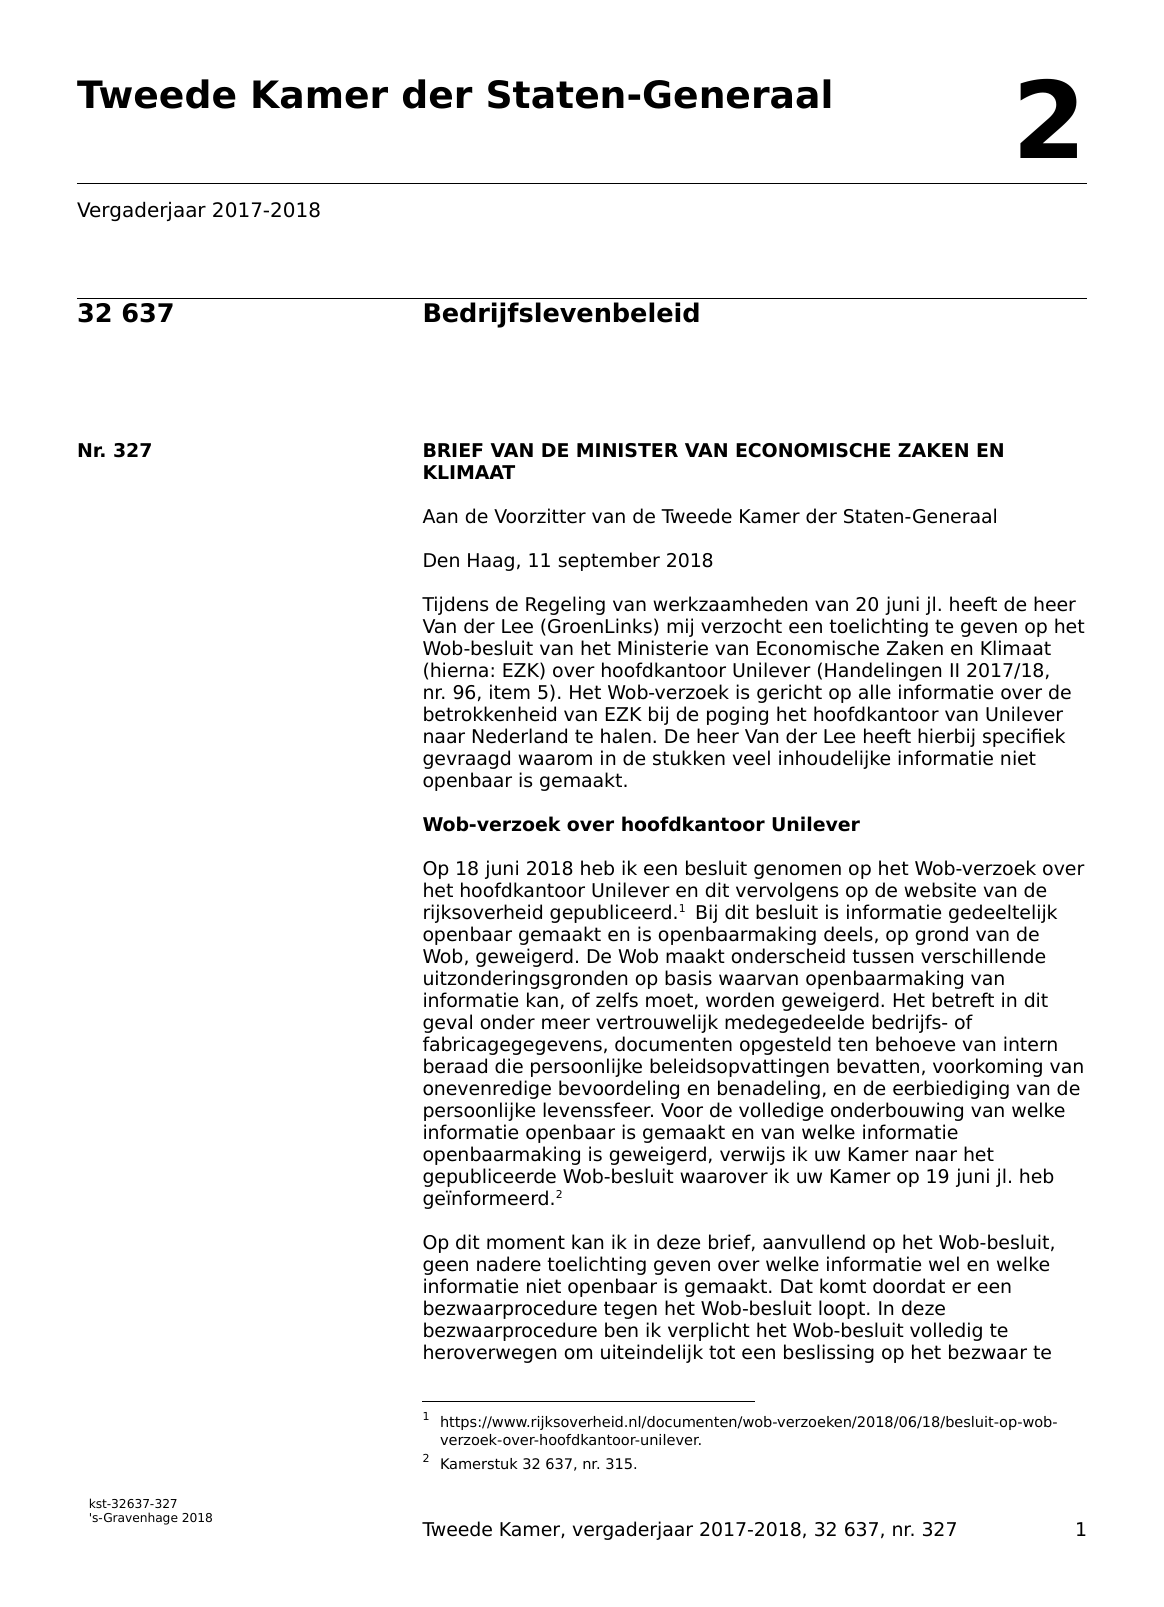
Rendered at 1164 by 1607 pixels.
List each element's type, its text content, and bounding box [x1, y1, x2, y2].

text Aan de Voorzitter van de Tweede Kamer der Staten-Generaal [422, 506, 1087, 528]
text Tijdens de Regeling van werkzaamheden van 20 juni jl. heeft de heer Van der Lee (GroenLinks) mij verzocht een toelichting te geven op het Wob-besluit van het Ministerie van Economische Zaken en Klimaat (hierna: EZK) over hoofdkantoor Unilever (Handelingen II 2017/18, nr. 96, item 5). Het Wob-verzoek is gericht op alle informatie over de betrokkenheid van EZK bij de poging het hoofdkantoor van Unilever naar Nederland te halen. De heer Van der Lee heeft hierbij specifiek gevraagd waarom in de stukken veel inhoudelijke informatie niet openbaar is gemaakt. [422, 594, 1087, 792]
text Op dit moment kan ik in deze brief, aanvullend op het Wob-besluit, geen nadere toelichting geven over welke informatie wel en welke informatie niet openbaar is gemaakt. Dat komt doordat er een bezwaarprocedure tegen het Wob-besluit loopt. In deze bezwaarprocedure ben ik verplicht het Wob-besluit volledig te heroverwegen om uiteindelijk tot een beslissing op het bezwaar te [422, 1232, 1087, 1364]
table_cell Vergaderjaar 2017-2018 [77, 184, 1087, 298]
text kst-32637-327 [88, 1497, 323, 1511]
subtitle Nr. 327 BRIEF VAN DE MINISTER VAN ECONOMISCHE ZAKEN EN KLIMAAT [77, 440, 1087, 484]
table_header 2 [886, 59, 1087, 183]
text Den Haag, 11 september 2018 [422, 550, 1087, 572]
subtitle Wob-verzoek over hoofdkantoor Unilever [422, 814, 1087, 836]
table_header Tweede Kamer der Staten-Generaal [77, 59, 886, 183]
subtitle 32 637 Bedrijfslevenbeleid [77, 299, 1087, 329]
text https://www.rijksoverheid.nl/documenten/wob-verzoeken/2018/06/18/besluit-op-wob-verzoek-over-hoofdkantoor-unilever. [422, 1410, 1087, 1449]
text Op 18 juni 2018 heb ik een besluit genomen op het Wob-verzoek over het hoofdkantoor Unilever en dit vervolgens op de website van de rijksoverheid gepubliceerd. Bij dit besluit is informatie gedeeltelijk openbaar gemaakt en is openbaarmaking deels, op grond van de Wob, geweigerd. De Wob maakt onderscheid tussen verschillende uitzonderingsgronden op basis waarvan openbaarmaking van informatie kan, of zelfs moet, worden geweigerd. Het betreft in dit geval onder meer vertrouwelijk medegedeelde bedrijfs- of fabricagegegevens, documenten opgesteld ten behoeve van intern beraad die persoonlijke beleidsopvattingen bevatten, voorkoming van onevenredige bevoordeling en benadeling, en de eerbiediging van de persoonlijke levenssfeer. Voor de volledige onderbouwing van welke informatie openbaar is gemaakt en van welke informatie openbaarmaking is geweigerd, verwijs ik uw Kamer naar het gepubliceerde Wob-besluit waarover ik uw Kamer op 19 juni jl. heb geïnformeerd. [422, 858, 1087, 1210]
text Kamerstuk 32 637, nr. 315. [422, 1452, 1087, 1474]
text 's-Gravenhage 2018 [88, 1511, 323, 1525]
